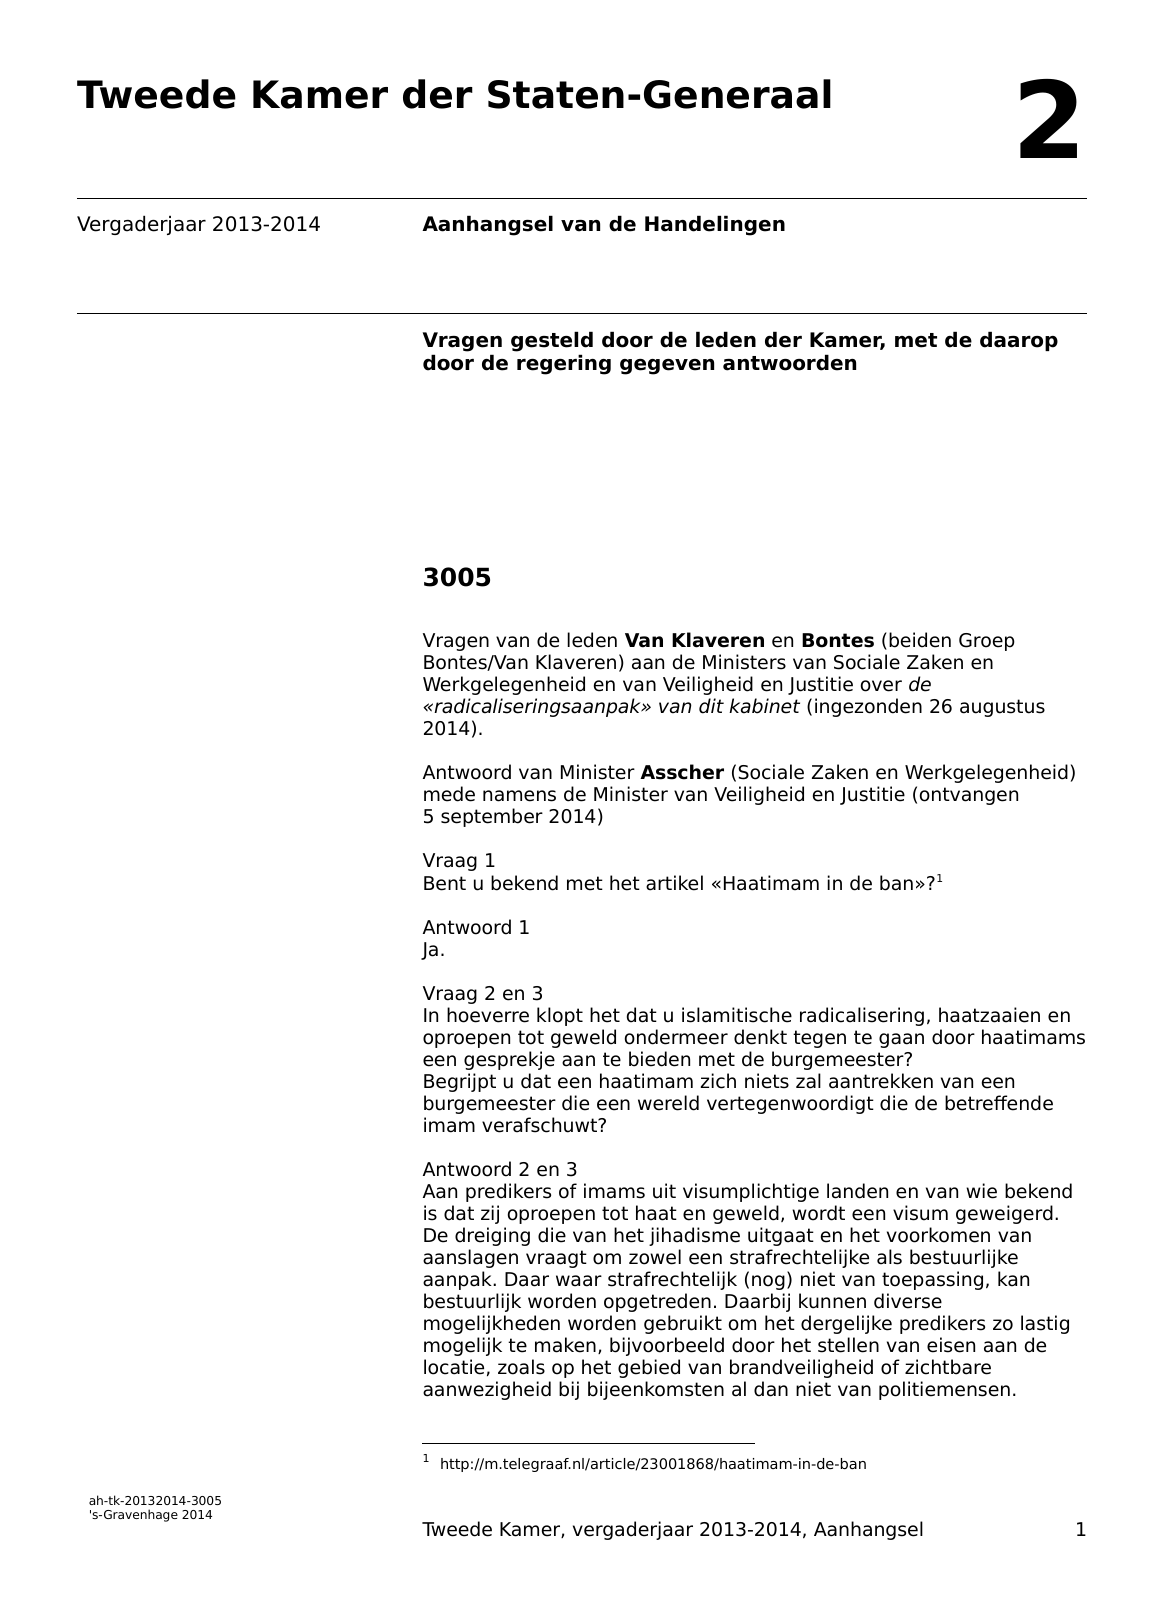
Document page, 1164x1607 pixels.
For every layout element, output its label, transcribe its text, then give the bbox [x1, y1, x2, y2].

table_cell Aanhangsel van de Handelingen [422, 199, 1087, 313]
text Begrijpt u dat een haatimam zich niets zal aantrekken van een burgemeester die een wereld vertegenwoordigt die de betreffende imam verafschuwt? [422, 1071, 1087, 1137]
table_cell [77, 314, 422, 375]
text Ja. [422, 938, 1087, 961]
table_cell Vergaderjaar 2013-2014 [77, 199, 422, 313]
text Vraag 1 [422, 850, 1087, 872]
text ah-tk-20132014-3005 [88, 1494, 323, 1508]
text 's-Gravenhage 2014 [88, 1508, 323, 1522]
text Aan predikers of imams uit visumplichtige landen en van wie bekend is dat zij oproepen tot haat en geweld, wordt een visum geweigerd. De dreiging die van het jihadisme uitgaat en het voorkomen van aanslagen vraagt om zowel een strafrechtelijke als bestuurlijke aanpak. Daar waar strafrechtelijk (nog) niet van toepassing, kan bestuurlijk worden opgetreden. Daarbij kunnen diverse mogelijkheden worden gebruikt om het dergelijke predikers zo lastig mogelijk te maken, bijvoorbeeld door het stellen van eisen aan de locatie, zoals op het gebied van brandveiligheid of zichtbare aanwezigheid bij bijeenkomsten al dan niet van politiemensen. [422, 1181, 1087, 1401]
table_header 2 [886, 59, 1087, 198]
text Vragen van de leden Van Klaveren en Bontes (beiden Groep Bontes/Van Klaveren) aan de Ministers van Sociale Zaken en Werkgelegenheid en van Veiligheid en Justitie over de «radicaliseringsaanpak» van dit kabinet (ingezonden 26 augustus 2014). [422, 630, 1087, 740]
text Antwoord 2 en 3 [422, 1159, 1087, 1181]
text Bent u bekend met het artikel «Haatimam in de ban»? [422, 872, 1087, 894]
text Antwoord van Minister Asscher (Sociale Zaken en Werkgelegenheid) mede namens de Minister van Veiligheid en Justitie (ontvangen 5 september 2014) [422, 762, 1087, 828]
text 3005 [422, 563, 1087, 592]
text In hoeverre klopt het dat u islamitische radicalisering, haatzaaien en oproepen tot geweld ondermeer denkt tegen te gaan door haatimams een gesprekje aan te bieden met de burgemeester? [422, 1005, 1087, 1071]
text Antwoord 1 [422, 917, 1087, 938]
table_cell Vragen gesteld door de leden der Kamer, met de daarop door de regering gegeven antwoorden [422, 314, 1087, 375]
text Vraag 2 en 3 [422, 983, 1087, 1005]
text http://m.telegraaf.nl/article/23001868/haatimam-in-de-ban [422, 1452, 1087, 1474]
table_header Tweede Kamer der Staten-Generaal [77, 59, 886, 198]
